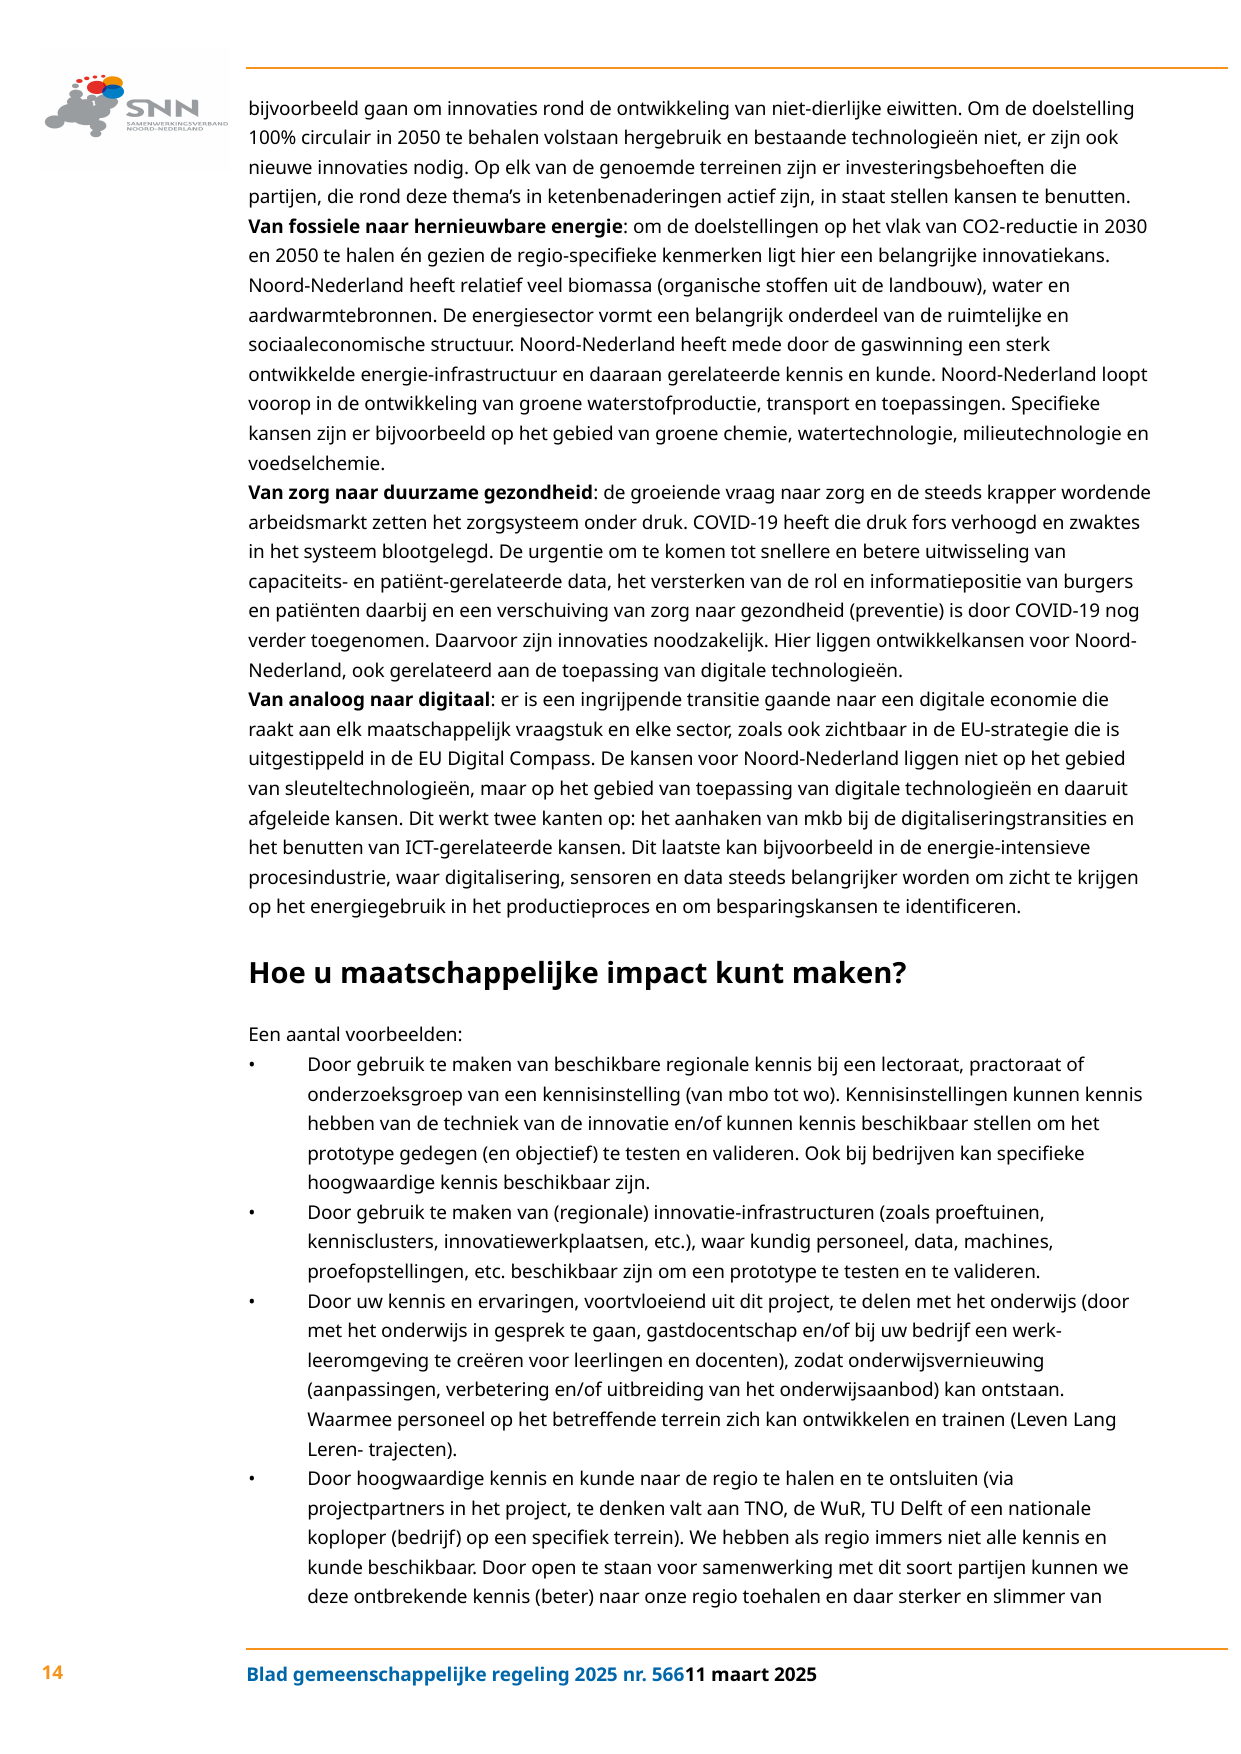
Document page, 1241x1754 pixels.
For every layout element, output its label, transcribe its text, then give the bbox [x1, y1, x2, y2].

list Door hoogwaardige kennis en kunde naar de regio te halen en te ontsluiten (via projectpartners in het project, te denken valt aan TNO, de WuR, TU Delft of een nationale koploper (bedrijf) op een specifiek terrein). We hebben als regio immers niet alle kennis en kunde beschikbaar. Door open te staan voor samenwerking met dit soort partijen kunnen we deze ontbrekende kennis (beter) naar onze regio toehalen en daar sterker en slimmer van [248, 1465, 1152, 1609]
list Door gebruik te maken van (regionale) innovatie-infrastructuren (zoals proeftuinen, kennisclusters, innovatiewerkplaatsen, etc.), waar kundig personeel, data, machines, proefopstellingen, etc. beschikbaar zijn om een prototype te testen en te valideren. [248, 1199, 1152, 1284]
picture [41, 47, 231, 172]
text Van fossiele naar hernieuwbare energie: om de doelstellingen op het vlak van CO2-reductie in 2030 en 2050 te halen én gezien de regio-specifieke kenmerken ligt hier een belangrijke innovatiekans. Noord-Nederland heeft relatief veel biomassa (organische stoffen uit de landbouw), water en aardwarmtebronnen. De energiesector vormt een belangrijk onderdeel van de ruimtelijke en sociaaleconomische structuur. Noord-Nederland heeft mede door de gaswinning een sterk ontwikkelde energie-infrastructuur en daaraan gerelateerde kennis en kunde. Noord-Nederland loopt voorop in de ontwikkeling van groene waterstofproductie, transport en toepassingen. Specifieke kansen zijn er bijvoorbeeld op het gebied van groene chemie, watertechnologie, milieutechnologie en voedselchemie. [248, 213, 1152, 476]
list Door gebruik te maken van beschikbare regionale kennis bij een lectoraat, practoraat of onderzoeksgroep van een kennisinstelling (van mbo tot wo). Kennisinstellingen kunnen kennis hebben van de techniek van de innovatie en/of kunnen kennis beschikbaar stellen om het prototype gedegen (en objectief) te testen en valideren. Ook bij bedrijven kan specifieke hoogwaardige kennis beschikbaar zijn. [248, 1051, 1152, 1195]
text bijvoorbeeld gaan om innovaties rond de ontwikkeling van niet-dierlijke eiwitten. Om de doelstelling 100% circulair in 2050 te behalen volstaan hergebruik en bestaande technologieën niet, er zijn ook nieuwe innovaties nodig. Op elk van de genoemde terreinen zijn er investeringsbehoeften die partijen, die rond deze thema’s in ketenbenaderingen actief zijn, in staat stellen kansen te benutten. [248, 95, 1152, 209]
text Hoe u maatschappelijke impact kunt maken? [248, 953, 1152, 992]
text Een aantal voorbeelden: [248, 1022, 1152, 1047]
text Van zorg naar duurzame gezondheid: de groeiende vraag naar zorg en de steeds krapper wordende arbeidsmarkt zetten het zorgsysteem onder druk. COVID-19 heeft die druk fors verhoogd en zwaktes in het systeem blootgelegd. De urgentie om te komen tot snellere en betere uitwisseling van capaciteits- en patiënt-gerelateerde data, het versterken van de rol en informatiepositie van burgers en patiënten daarbij en een verschuiving van zorg naar gezondheid (preventie) is door COVID-19 nog verder toegenomen. Daarvoor zijn innovaties noodzakelijk. Hier liggen ontwikkelkansen voor Noord-Nederland, ook gerelateerd aan de toepassing van digitale technologieën. [248, 479, 1152, 683]
text Van analoog naar digitaal: er is een ingrijpende transitie gaande naar een digitale economie die raakt aan elk maatschappelijk vraagstuk en elke sector, zoals ook zichtbaar in de EU-strategie die is uitgestippeld in de EU Digital Compass. De kansen voor Noord-Nederland liggen niet op het gebied van sleuteltechnologieën, maar op het gebied van toepassing van digitale technologieën en daaruit afgeleide kansen. Dit werkt twee kanten op: het aanhaken van mkb bij de digitaliseringstransities en het benutten van ICT-gerelateerde kansen. Dit laatste kan bijvoorbeeld in de energie-intensieve procesindustrie, waar digitalisering, sensoren en data steeds belangrijker worden om zicht te krijgen op het energiegebruik in het productieproces en om besparingskansen te identificeren. [248, 686, 1152, 919]
list Door uw kennis en ervaringen, voortvloeiend uit dit project, te delen met het onderwijs (door met het onderwijs in gesprek te gaan, gastdocentschap en/of bij uw bedrijf een werk-leeromgeving te creëren voor leerlingen en docenten), zodat onderwijsvernieuwing (aanpassingen, verbetering en/of uitbreiding van het onderwijsaanbod) kan ontstaan. Waarmee personeel op het betreffende terrein zich kan ontwikkelen en trainen (Leven Lang Leren- trajecten). [248, 1288, 1152, 1461]
